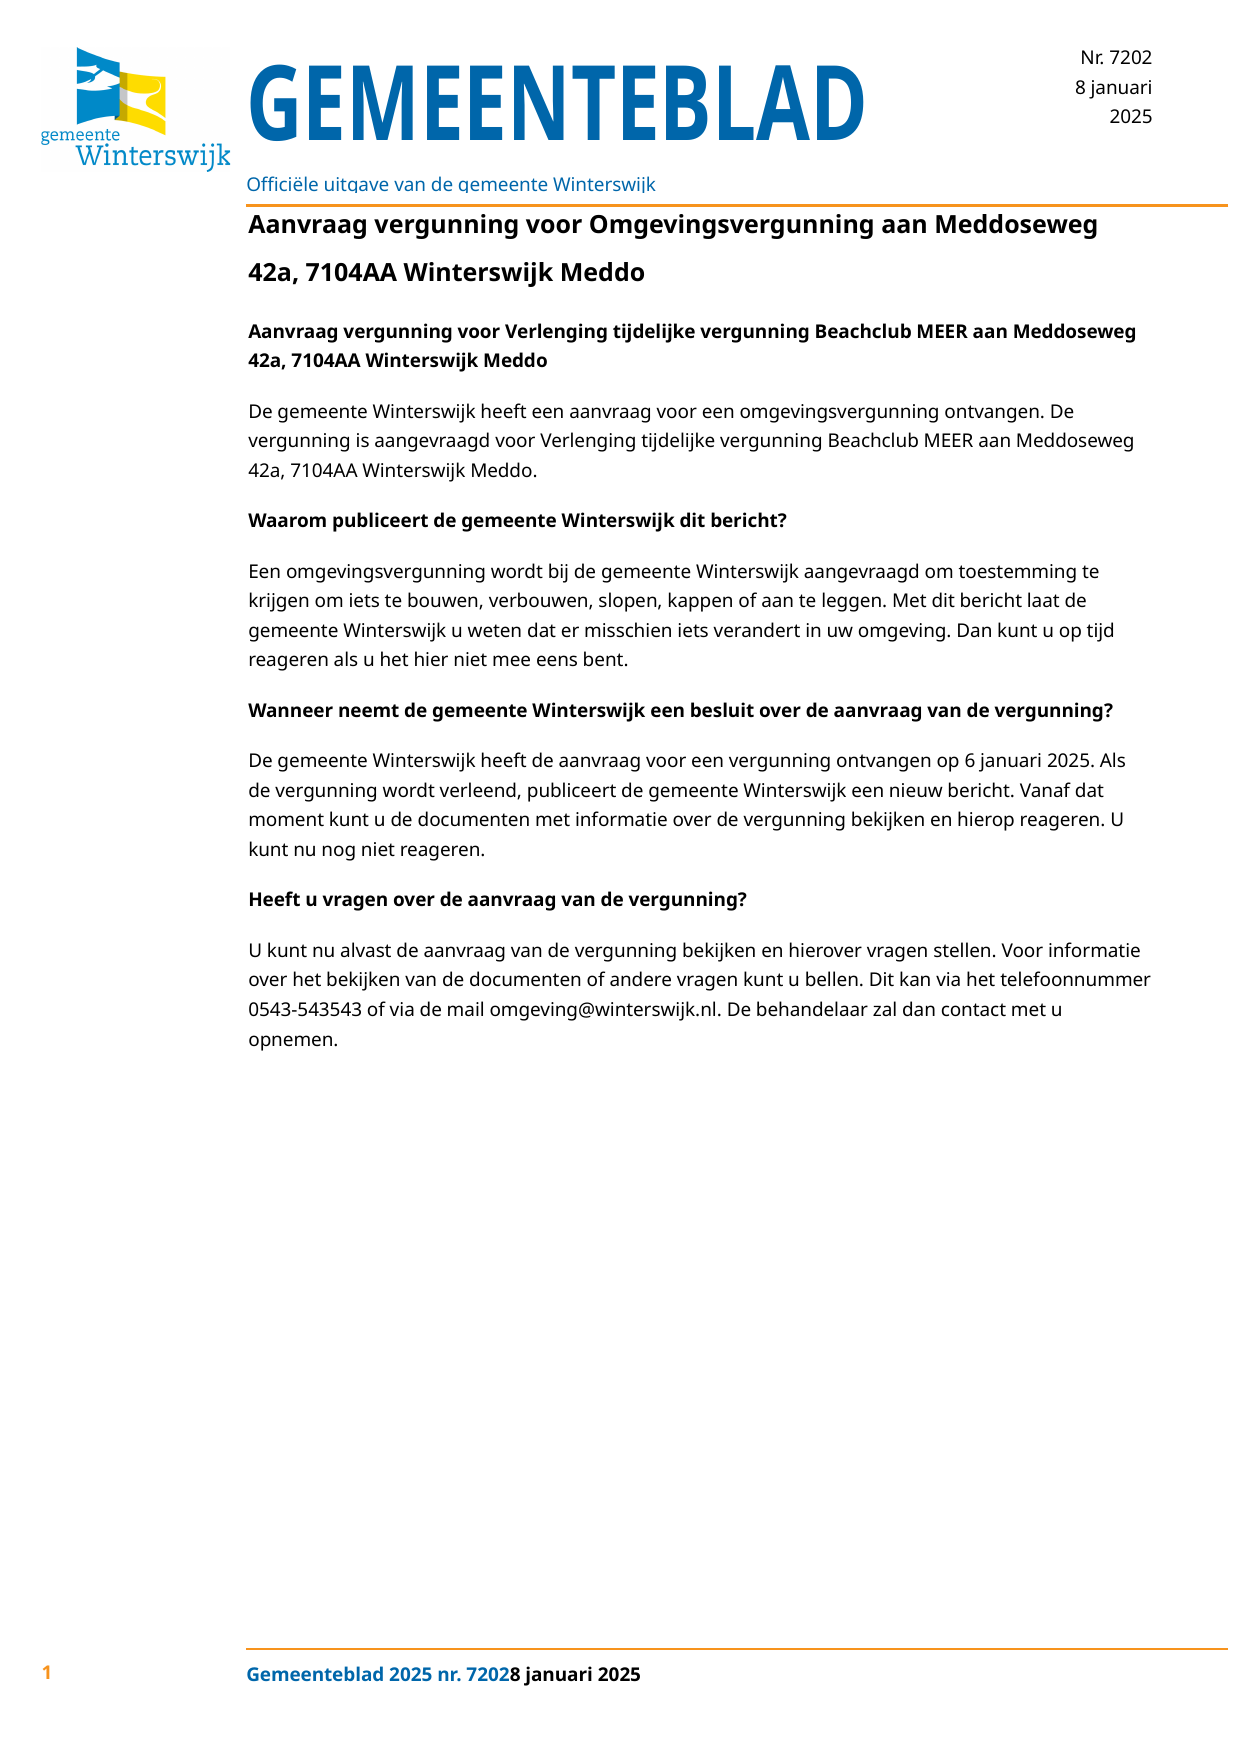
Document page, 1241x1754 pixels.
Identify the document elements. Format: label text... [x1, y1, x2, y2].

picture [225, 153, 231, 162]
text Aanvraag vergunning voor Verlenging tijdelijke vergunning Beachclub MEER aan Meddoseweg 42a, 7104AA Winterswijk Meddo [248, 318, 1152, 373]
text De gemeente Winterswijk heeft de aanvraag voor een vergunning ontvangen op 6 januari 2025. Als de vergunning wordt verleend, publiceert de gemeente Winterswijk een nieuw bericht. Vanaf dat moment kunt u de documenten met informatie over de vergunning bekijken en hierop reageren. U kunt nu nog niet reageren. [248, 747, 1152, 862]
text Aanvraag vergunning voor Omgevingsvergunning aan Meddoseweg 42a, 7104AA Winterswijk Meddo [248, 207, 1152, 288]
text U kunt nu alvast de aanvraag van de vergunning bekijken en hierover vragen stellen. Voor informatie over het bekijken van de documenten of andere vragen kunt u bellen. Dit kan via het telefoonnummer 0543-543543 of via de mail omgeving@winterswijk.nl. De behandelaar zal dan contact met u opnemen. [248, 937, 1152, 1052]
text Een omgevingsvergunning wordt bij de gemeente Winterswijk aangevraagd om toestemming te krijgen om iets te bouwen, verbouwen, slopen, kappen of aan te leggen. Met dit bericht laat de gemeente Winterswijk u weten dat er misschien iets verandert in uw omgeving. Dan kunt u op tijd reageren als u het hier niet mee eens bent. [248, 558, 1152, 672]
text Heeft u vragen over de aanvraag van de vergunning? [248, 887, 1152, 912]
picture [41, 47, 231, 172]
text Wanneer neemt de gemeente Winterswijk een besluit over de aanvraag van de vergunning? [248, 697, 1152, 723]
text De gemeente Winterswijk heeft een aanvraag voor een omgevingsvergunning ontvangen. De vergunning is aangevraagd voor Verlenging tijdelijke vergunning Beachclub MEER aan Meddoseweg 42a, 7104AA Winterswijk Meddo. [248, 398, 1152, 483]
text Waarom publiceert de gemeente Winterswijk dit bericht? [248, 507, 1152, 533]
